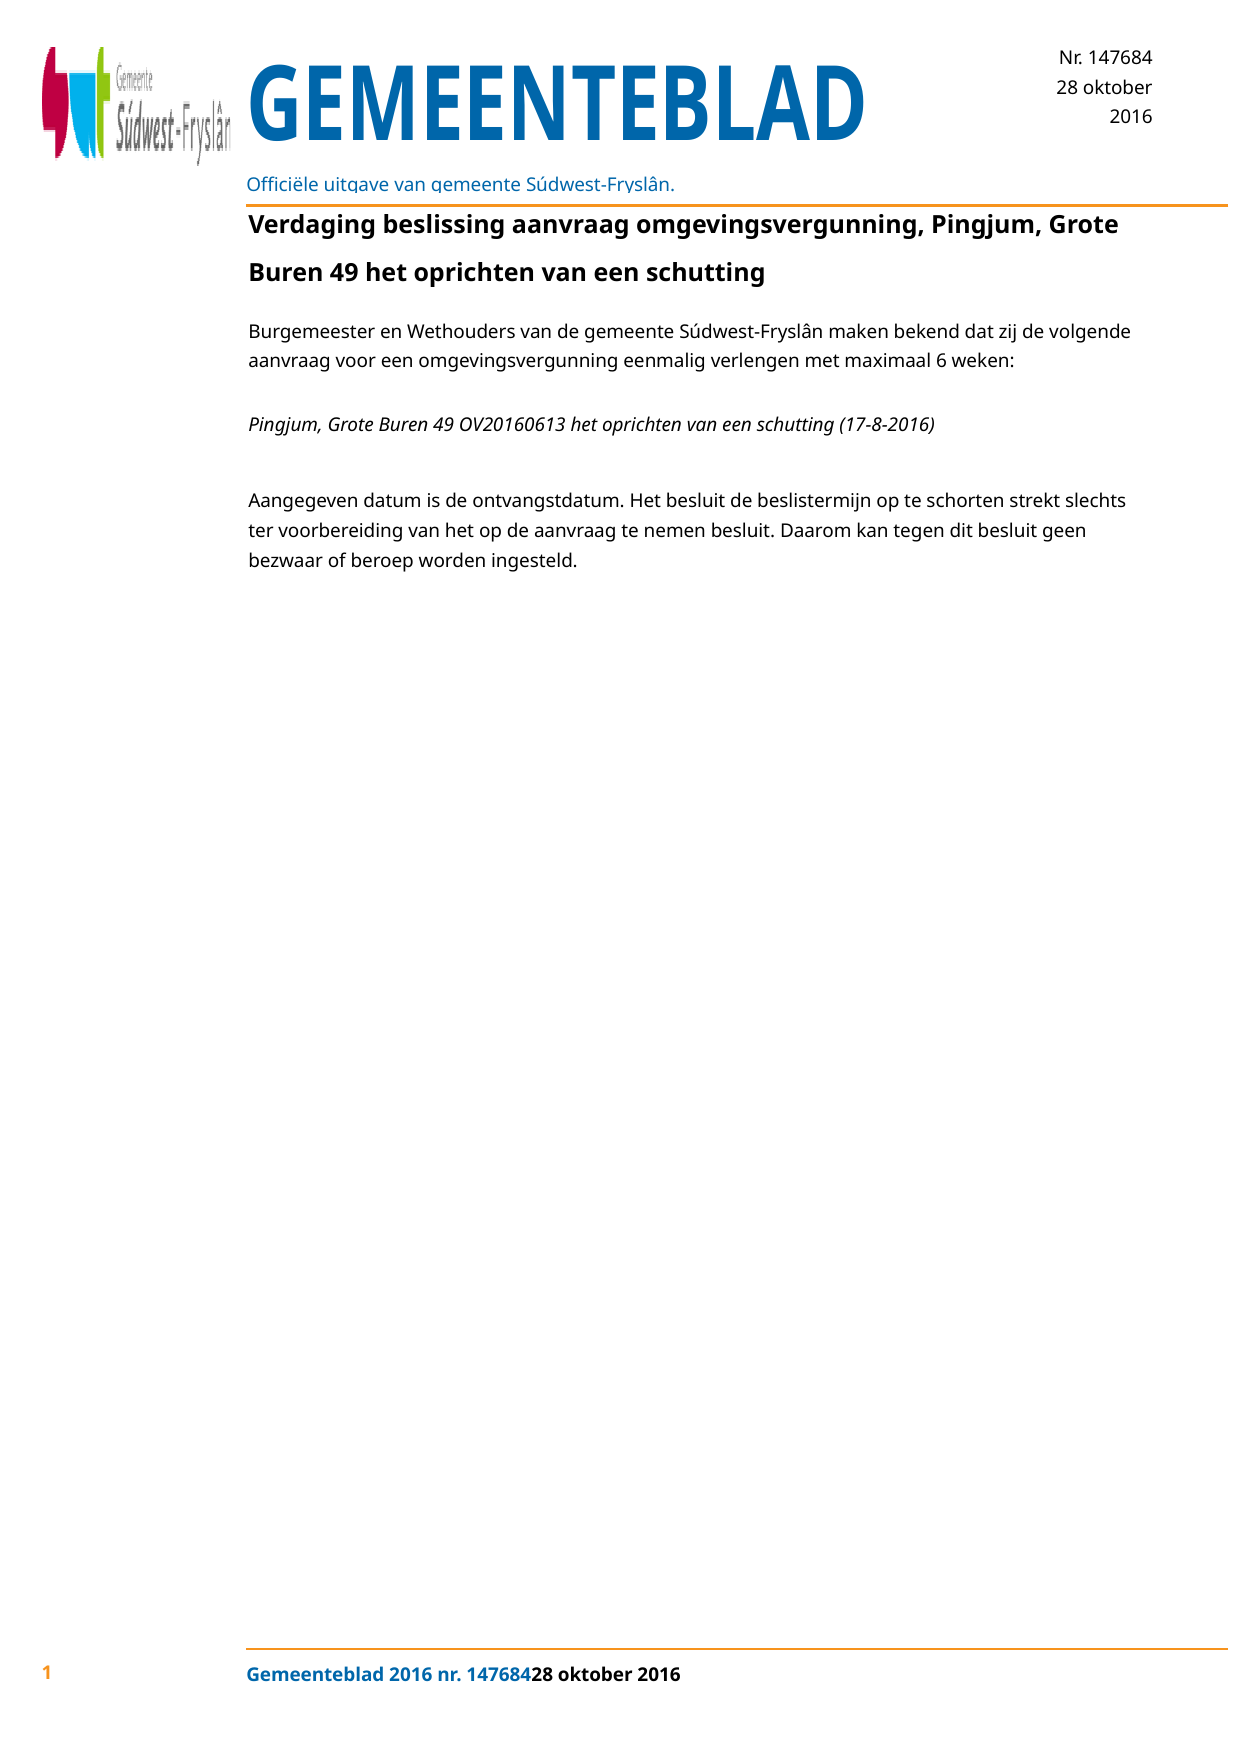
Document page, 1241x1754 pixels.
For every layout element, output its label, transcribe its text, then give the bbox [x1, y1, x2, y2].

picture [41, 47, 231, 172]
text Verdaging beslissing aanvraag omgevingsvergunning, Pingjum, Grote Buren 49 het oprichten van een schutting [248, 207, 1152, 288]
text Aangegeven datum is de ontvangstdatum. Het besluit de beslistermijn op te schorten strekt slechts ter voorbereiding van het op de aanvraag te nemen besluit. Daarom kan tegen dit besluit geen bezwaar of beroep worden ingesteld. [248, 488, 1152, 572]
text Pingjum, Grote Buren 49 OV20160613 het oprichten van een schutting (17-8-2016) [248, 411, 1152, 437]
text Burgemeester en Wethouders van de gemeente Súdwest-Fryslân maken bekend dat zij de volgende aanvraag voor een omgevingsvergunning eenmalig verlengen met maximaal 6 weken: [248, 318, 1152, 373]
